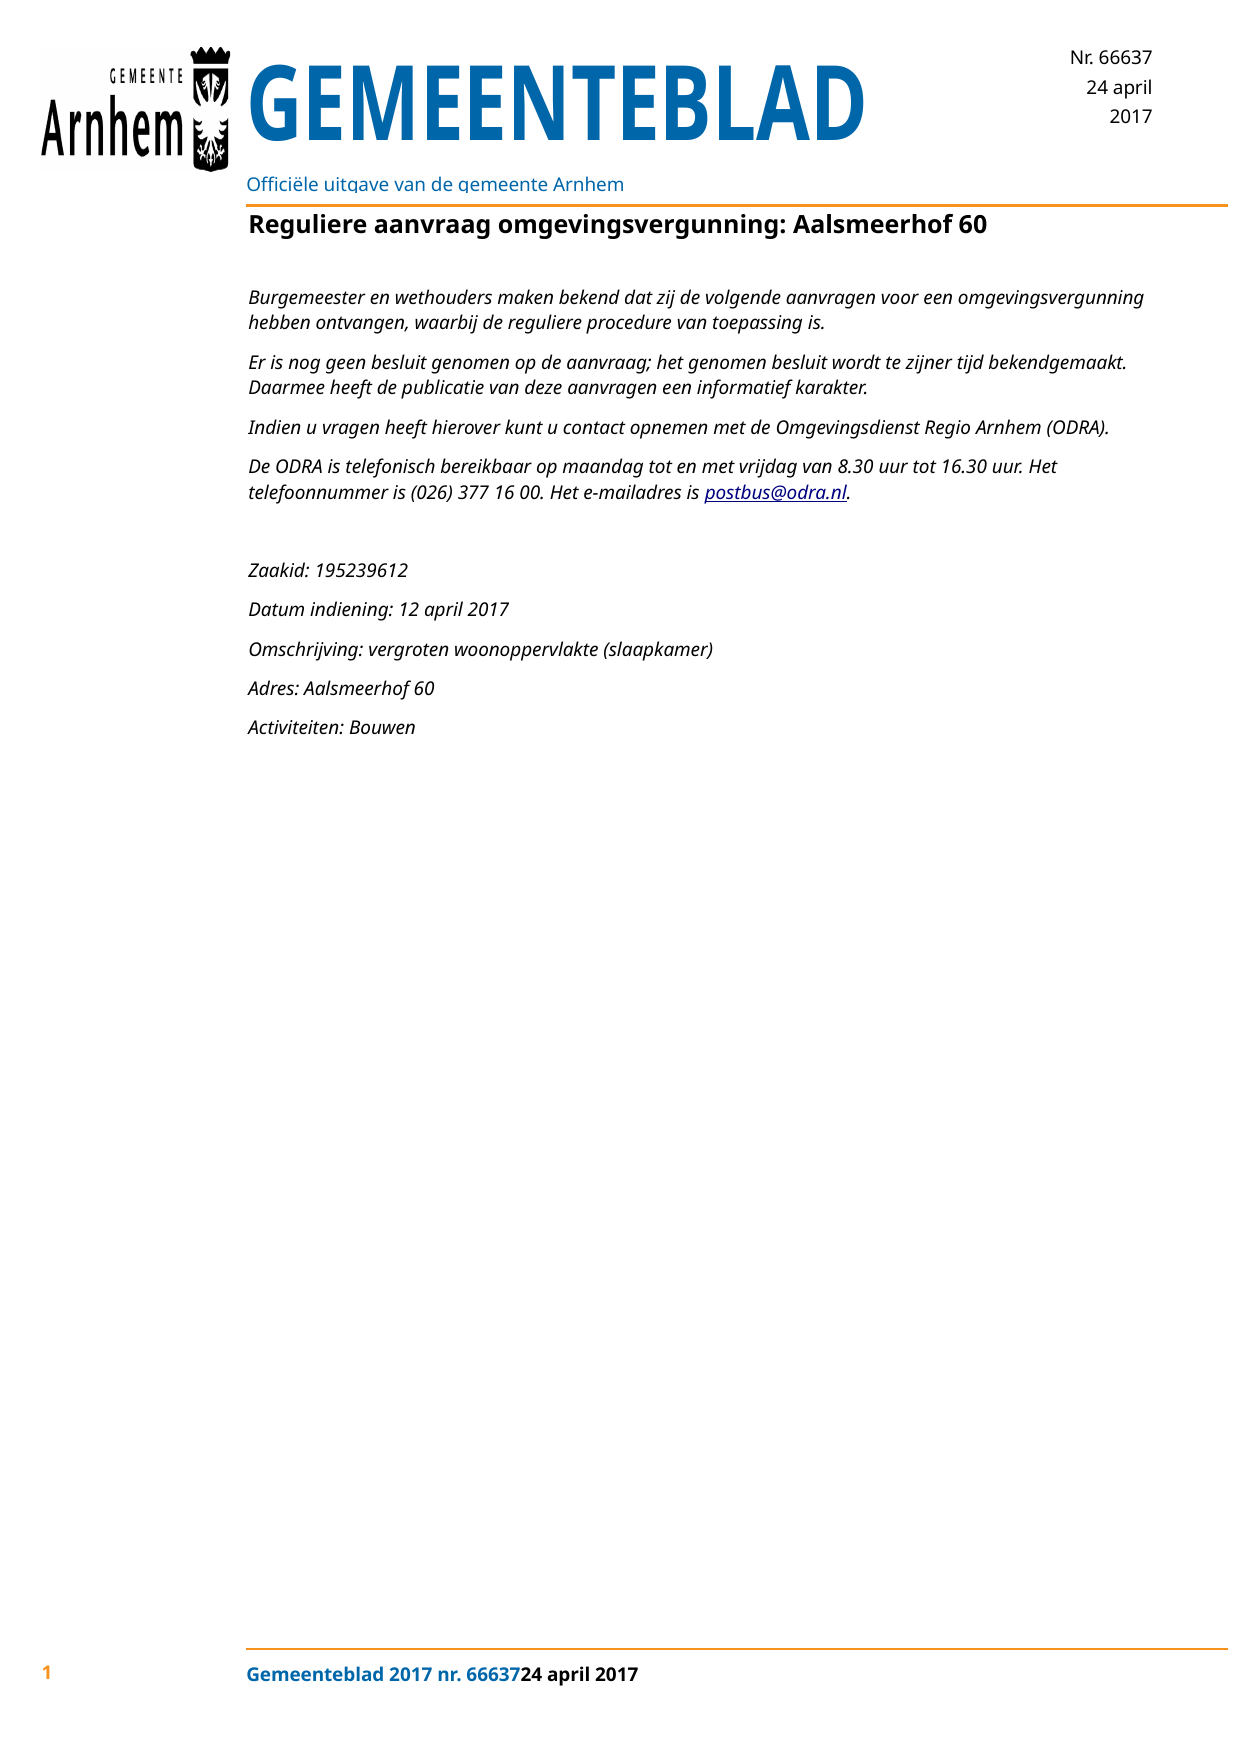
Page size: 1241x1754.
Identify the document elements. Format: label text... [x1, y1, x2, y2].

text Reguliere aanvraag omgevingsvergunning: Aalsmeerhof 60 [248, 207, 1152, 241]
text Burgemeester en wethouders maken bekend dat zij de volgende aanvragen voor een omgevingsvergunning hebben ontvangen, waarbij de reguliere procedure van toepassing is. [248, 284, 1152, 335]
text Omschrijving: vergroten woonoppervlakte (slaapkamer) [248, 636, 1152, 662]
text Indien u vragen heeft hierover kunt u contact opnemen met de Omgevingsdienst Regio Arnhem (ODRA). [248, 414, 1152, 439]
picture [41, 47, 231, 172]
text De ODRA is telefonisch bereikbaar op maandag tot en met vrijdag van 8.30 uur tot 16.30 uur. Het telefoonnummer is (026) 377 16 00. Het e-mailadres is postbus@odra.nl. [248, 453, 1152, 504]
text Activiteiten: Bouwen [248, 714, 1152, 740]
text Er is nog geen besluit genomen op de aanvraag; het genomen besluit wordt te zijner tijd bekendgemaakt. Daarmee heeft de publicatie van deze aanvragen een informatief karakter. [248, 349, 1152, 400]
text Adres: Aalsmeerhof 60 [248, 675, 1152, 701]
text Zaakid: 195239612 [248, 557, 1152, 583]
text Datum indiening: 12 april 2017 [248, 597, 1152, 622]
